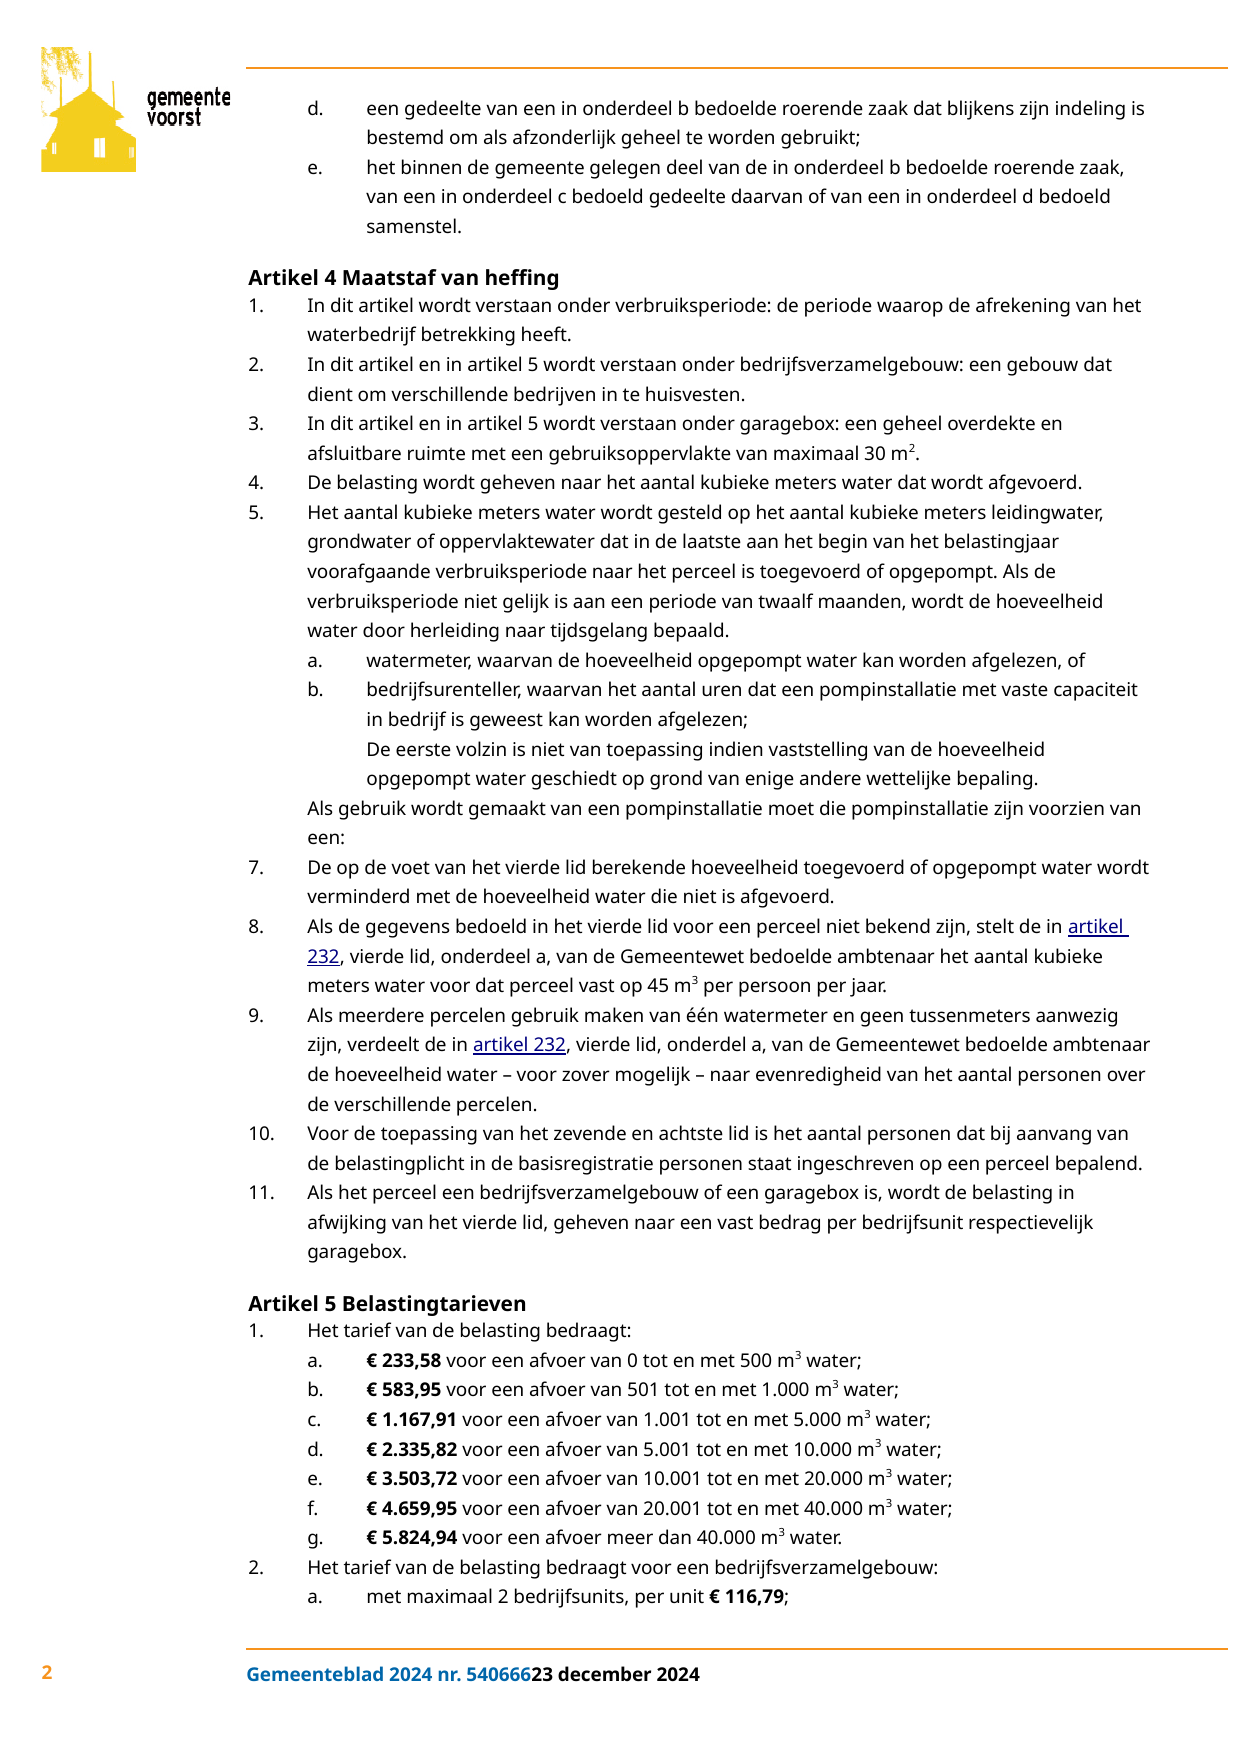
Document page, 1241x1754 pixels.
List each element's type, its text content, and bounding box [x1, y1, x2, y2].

text Artikel 4 Maatstaf van heffing [248, 263, 1152, 292]
list Als gebruik wordt gemaakt van een pompinstallatie moet die pompinstallatie zijn voorzien van een: [248, 795, 1152, 850]
list een gedeelte van een in onderdeel b bedoelde roerende zaak dat blijkens zijn indeling is bestemd om als afzonderlijk geheel te worden gebruikt; [307, 95, 1152, 150]
list De belasting wordt geheven naar het aantal kubieke meters water dat wordt afgevoerd. [248, 469, 1152, 495]
list het binnen de gemeente gelegen deel van de in onderdeel b bedoelde roerende zaak, van een in onderdeel c bedoeld gedeelte daarvan of van een in onderdeel d bedoeld samenstel. [307, 154, 1152, 239]
list In dit artikel wordt verstaan onder verbruiksperiode: de periode waarop de afrekening van het waterbedrijf betrekking heeft. [248, 292, 1152, 347]
list € 2.335,82 voor een afvoer van 5.001 tot en met 10.000 m3 water; [307, 1436, 1152, 1462]
list Het tarief van de belasting bedraagt: [248, 1317, 1152, 1343]
list Voor de toepassing van het zevende en achtste lid is het aantal personen dat bij aanvang van de belastingplicht in de basisregistratie personen staat ingeschreven op een perceel bepalend. [248, 1120, 1152, 1176]
list € 583,95 voor een afvoer van 501 tot en met 1.000 m3 water; [307, 1377, 1152, 1402]
list Als het perceel een bedrijfsverzamelgebouw of een garagebox is, wordt de belasting in afwijking van het vierde lid, geheven naar een vast bedrag per bedrijfsunit respectievelijk garagebox. [248, 1179, 1152, 1264]
list watermeter, waarvan de hoeveelheid opgepompt water kan worden afgelezen, of [307, 647, 1152, 673]
list met maximaal 2 bedrijfsunits, per unit € 116,79; [307, 1584, 1152, 1609]
list € 233,58 voor een afvoer van 0 tot en met 500 m3 water; [307, 1347, 1152, 1373]
list Het tarief van de belasting bedraagt voor een bedrijfsverzamelgebouw: [248, 1554, 1152, 1580]
list € 3.503,72 voor een afvoer van 10.001 tot en met 20.000 m3 water; [307, 1465, 1152, 1491]
list De op de voet van het vierde lid berekende hoeveelheid toegevoerd of opgepompt water wordt verminderd met de hoeveelheid water die niet is afgevoerd. [248, 854, 1152, 909]
list Het aantal kubieke meters water wordt gesteld op het aantal kubieke meters leidingwater, grondwater of oppervlaktewater dat in de laatste aan het begin van het belastingjaar voorafgaande verbruiksperiode naar het perceel is toegevoerd of opgepompt. Als de verbruiksperiode niet gelijk is aan een periode van twaalf maanden, wordt de hoeveelheid water door herleiding naar tijdsgelang bepaald. [248, 499, 1152, 643]
list In dit artikel en in artikel 5 wordt verstaan onder garagebox: een geheel overdekte en afsluitbare ruimte met een gebruiksoppervlakte van maximaal 30 m2. [248, 410, 1152, 466]
list Als meerdere percelen gebruik maken van één watermeter en geen tussenmeters aanwezig zijn, verdeelt de in artikel 232, vierde lid, onderdel a, van de Gemeentewet bedoelde ambtenaar de hoeveelheid water – voor zover mogelijk – naar evenredigheid van het aantal personen over de verschillende percelen. [248, 1002, 1152, 1116]
picture [41, 47, 231, 172]
list bedrijfsurenteller, waarvan het aantal uren dat een pompinstallatie met vaste capaciteit in bedrijf is geweest kan worden afgelezen; [307, 677, 1152, 732]
list € 1.167,91 voor een afvoer van 1.001 tot en met 5.000 m3 water; [307, 1406, 1152, 1432]
list Als de gegevens bedoeld in het vierde lid voor een perceel niet bekend zijn, stelt de in artikel 232, vierde lid, onderdeel a, van de Gemeentewet bedoelde ambtenaar het aantal kubieke meters water voor dat perceel vast op 45 m3 per persoon per jaar. [248, 913, 1152, 998]
list € 5.824,94 voor een afvoer meer dan 40.000 m3 water. [307, 1524, 1152, 1550]
text Artikel 5 Belastingtarieven [248, 1289, 1152, 1317]
list € 4.659,95 voor een afvoer van 20.001 tot en met 40.000 m3 water; [307, 1495, 1152, 1521]
list In dit artikel en in artikel 5 wordt verstaan onder bedrijfsverzamelgebouw: een gebouw dat dient om verschillende bedrijven in te huisvesten. [248, 351, 1152, 406]
list De eerste volzin is niet van toepassing indien vaststelling van de hoeveelheid opgepompt water geschiedt op grond van enige andere wettelijke bepaling. [307, 736, 1152, 791]
